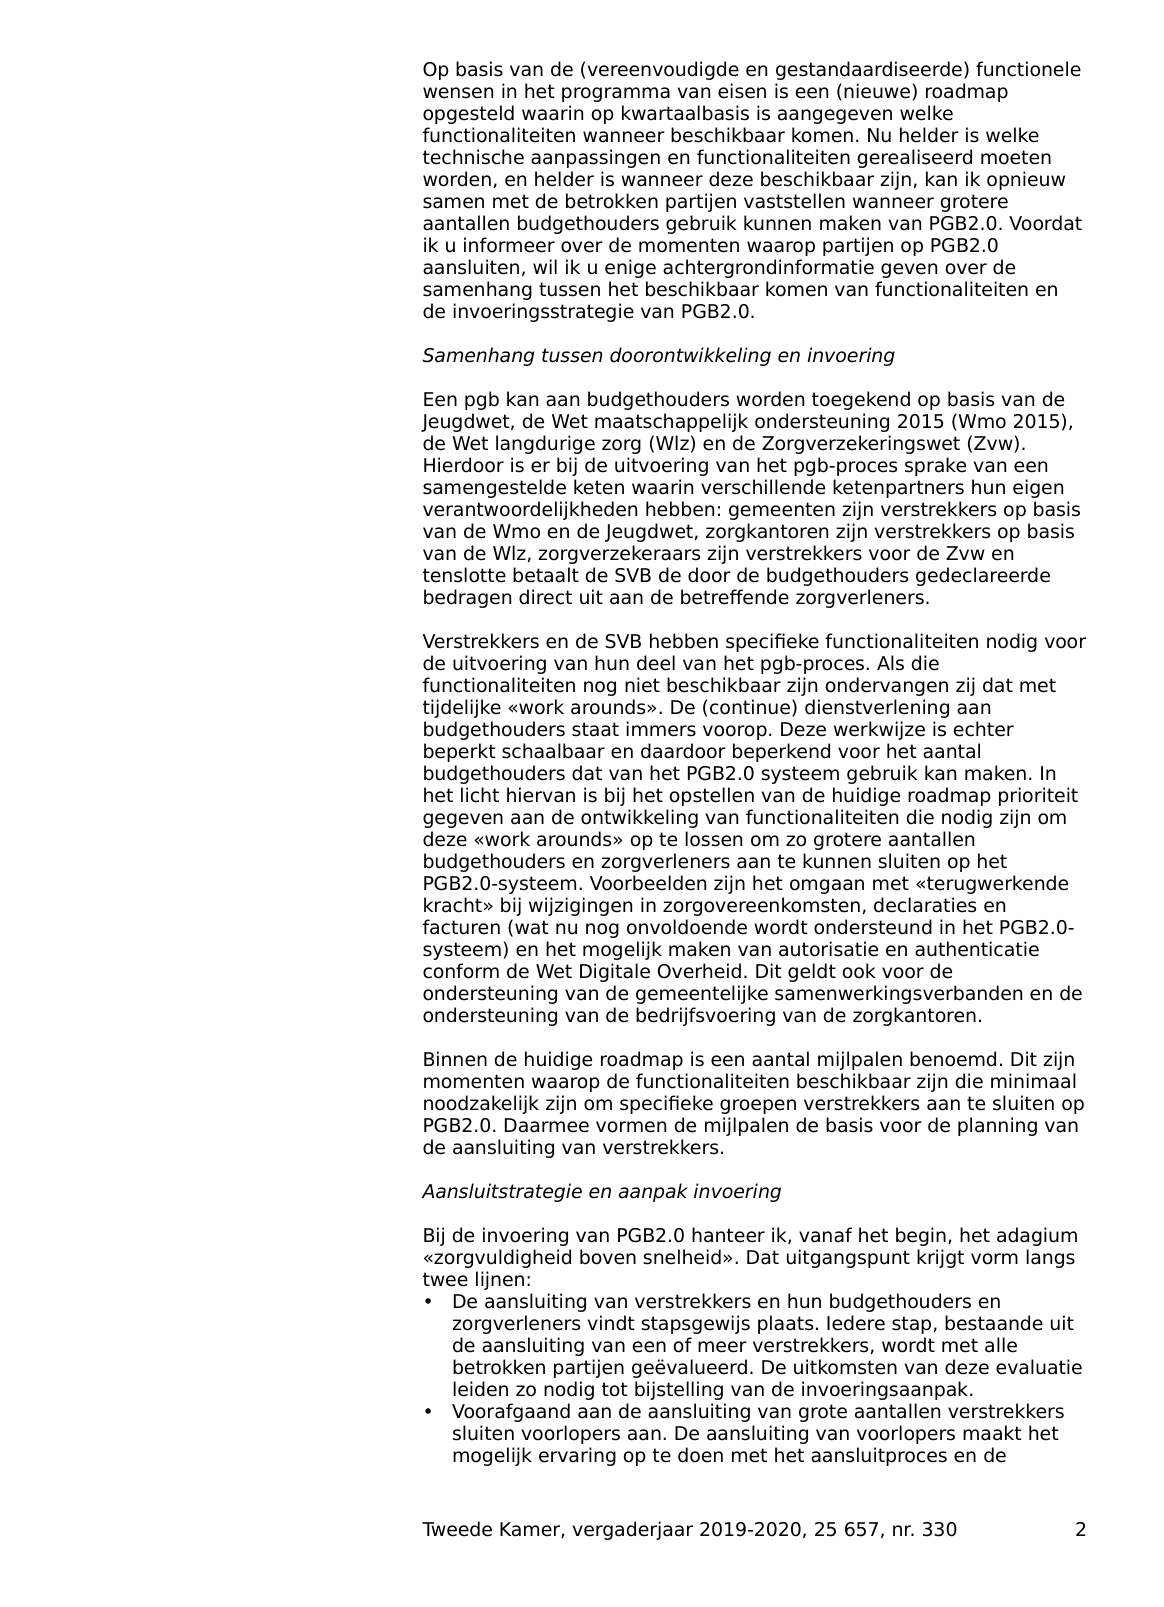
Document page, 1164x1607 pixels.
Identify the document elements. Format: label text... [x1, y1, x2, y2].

text Op basis van de (vereenvoudigde en gestandaardiseerde) functionele wensen in het programma van eisen is een (nieuwe) roadmap opgesteld waarin op kwartaalbasis is aangegeven welke functionaliteiten wanneer beschikbaar komen. Nu helder is welke technische aanpassingen en functionaliteiten gerealiseerd moeten worden, en helder is wanneer deze beschikbaar zijn, kan ik opnieuw samen met de betrokken partijen vaststellen wanneer grotere aantallen budgethouders gebruik kunnen maken van PGB2.0. Voordat ik u informeer over de momenten waarop partijen op PGB2.0 aansluiten, wil ik u enige achtergrondinformatie geven over de samenhang tussen het beschikbaar komen van functionaliteiten en de invoeringsstrategie van PGB2.0. [422, 59, 1087, 323]
subtitle Samenhang tussen doorontwikkeling en invoering [422, 345, 1087, 367]
text • De aansluiting van verstrekkers en hun budgethouders en zorgverleners vindt stapsgewijs plaats. Iedere stap, bestaande uit de aansluiting van een of meer verstrekkers, wordt met alle betrokken partijen geëvalueerd. De uitkomsten van deze evaluatie leiden zo nodig tot bijstelling van de invoeringsaanpak. [422, 1291, 1087, 1401]
text Verstrekkers en de SVB hebben specifieke functionaliteiten nodig voor de uitvoering van hun deel van het pgb-proces. Als die functionaliteiten nog niet beschikbaar zijn ondervangen zij dat met tijdelijke «work arounds». De (continue) dienstverlening aan budgethouders staat immers voorop. Deze werkwijze is echter beperkt schaalbaar en daardoor beperkend voor het aantal budgethouders dat van het PGB2.0 systeem gebruik kan maken. In het licht hiervan is bij het opstellen van de huidige roadmap prioriteit gegeven aan de ontwikkeling van functionaliteiten die nodig zijn om deze «work arounds» op te lossen om zo grotere aantallen budgethouders en zorgverleners aan te kunnen sluiten op het PGB2.0-systeem. Voorbeelden zijn het omgaan met «terugwerkende kracht» bij wijzigingen in zorgovereenkomsten, declaraties en facturen (wat nu nog onvoldoende wordt ondersteund in het PGB2.0-systeem) en het mogelijk maken van autorisatie en authenticatie conform de Wet Digitale Overheid. Dit geldt ook voor de ondersteuning van de gemeentelijke samenwerkingsverbanden en de ondersteuning van de bedrijfsvoering van de zorgkantoren. [422, 631, 1087, 1027]
text Een pgb kan aan budgethouders worden toegekend op basis van de Jeugdwet, de Wet maatschappelijk ondersteuning 2015 (Wmo 2015), de Wet langdurige zorg (Wlz) en de Zorgverzekeringswet (Zvw). Hierdoor is er bij de uitvoering van het pgb-proces sprake van een samengestelde keten waarin verschillende ketenpartners hun eigen verantwoordelijkheden hebben: gemeenten zijn verstrekkers op basis van de Wmo en de Jeugdwet, zorgkantoren zijn verstrekkers op basis van de Wlz, zorgverzekeraars zijn verstrekkers voor de Zvw en tenslotte betaalt de SVB de door de budgethouders gedeclareerde bedragen direct uit aan de betreffende zorgverleners. [422, 389, 1087, 609]
text Binnen de huidige roadmap is een aantal mijlpalen benoemd. Dit zijn momenten waarop de functionaliteiten beschikbaar zijn die minimaal noodzakelijk zijn om specifieke groepen verstrekkers aan te sluiten op PGB2.0. Daarmee vormen de mijlpalen de basis voor de planning van de aansluiting van verstrekkers. [422, 1049, 1087, 1159]
subtitle Aansluitstrategie en aanpak invoering [422, 1181, 1087, 1203]
text Bij de invoering van PGB2.0 hanteer ik, vanaf het begin, het adagium «zorgvuldigheid boven snelheid». Dat uitgangspunt krijgt vorm langs twee lijnen: [422, 1225, 1087, 1291]
text • Voorafgaand aan de aansluiting van grote aantallen verstrekkers sluiten voorlopers aan. De aansluiting van voorlopers maakt het mogelijk ervaring op te doen met het aansluitproces en de [422, 1401, 1087, 1467]
